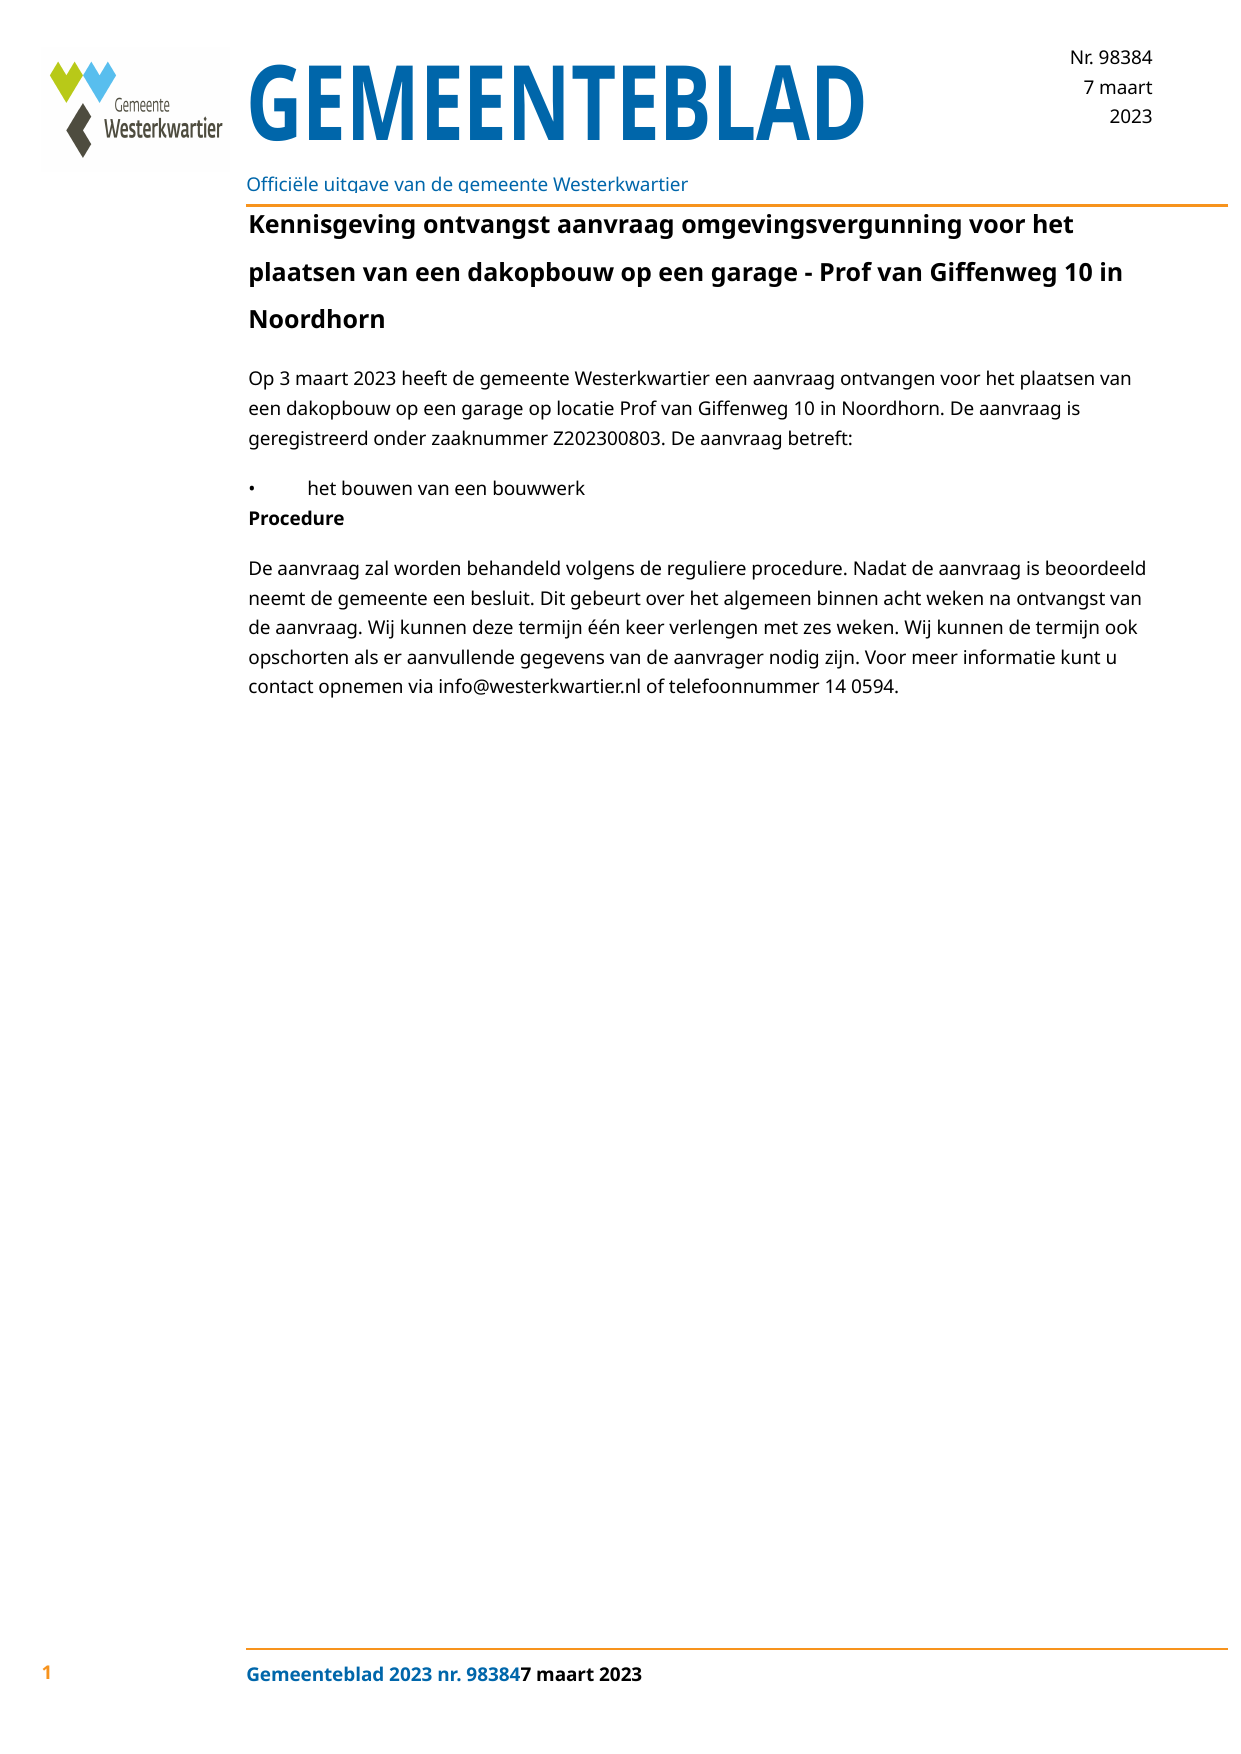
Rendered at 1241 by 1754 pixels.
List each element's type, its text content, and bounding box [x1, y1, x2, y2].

text Op 3 maart 2023 heeft de gemeente Westerkwartier een aanvraag ontvangen voor het plaatsen van een dakopbouw op een garage op locatie Prof van Giffenweg 10 in Noordhorn. De aanvraag is geregistreerd onder zaaknummer Z202300803. De aanvraag betreft: [248, 366, 1152, 450]
picture [41, 47, 231, 172]
text Kennisgeving ontvangst aanvraag omgevingsvergunning voor het plaatsen van een dakopbouw op een garage - Prof van Giffenweg 10 in Noordhorn [248, 207, 1152, 336]
list het bouwen van een bouwwerk [248, 475, 1152, 501]
text Procedure [248, 505, 1152, 530]
text De aanvraag zal worden behandeld volgens de reguliere procedure. Nadat de aanvraag is beoordeeld neemt de gemeente een besluit. Dit gebeurt over het algemeen binnen acht weken na ontvangst van de aanvraag. Wij kunnen deze termijn één keer verlengen met zes weken. Wij kunnen de termijn ook opschorten als er aanvullende gegevens van de aanvrager nodig zijn. Voor meer informatie kunt u contact opnemen via info@westerkwartier.nl of telefoonnummer 14 0594. [248, 555, 1152, 699]
